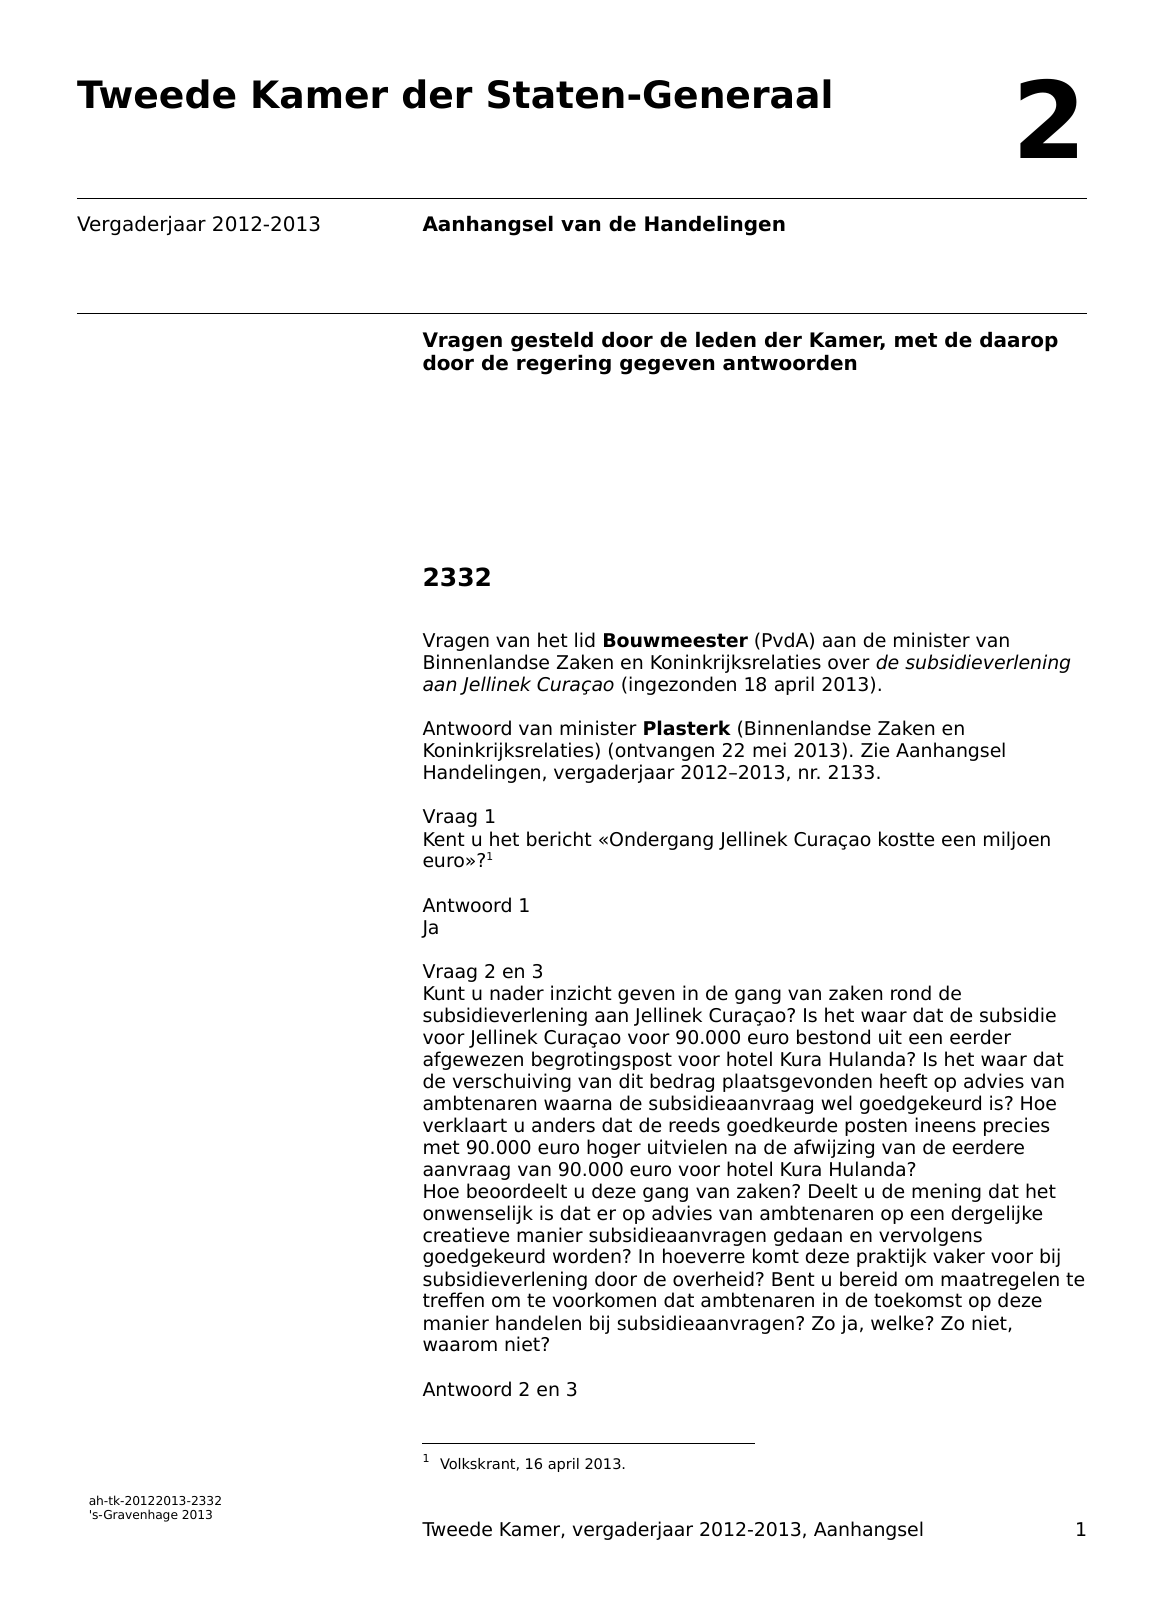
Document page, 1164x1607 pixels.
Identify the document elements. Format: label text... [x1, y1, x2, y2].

text ah-tk-20122013-2332 [88, 1494, 323, 1508]
table_cell [77, 314, 422, 375]
text 's-Gravenhage 2013 [88, 1508, 323, 1522]
table_header 2 [886, 59, 1087, 198]
text Kent u het bericht «Ondergang Jellinek Curaçao kostte een miljoen euro»? [422, 828, 1087, 872]
text Vraag 2 en 3 [422, 961, 1087, 983]
text Antwoord van minister Plasterk (Binnenlandse Zaken en Koninkrijksrelaties) (ontvangen 22 mei 2013). Zie Aanhangsel Handelingen, vergaderjaar 2012–2013, nr. 2133. [422, 718, 1087, 784]
table_header Tweede Kamer der Staten-Generaal [77, 59, 886, 198]
table_cell Aanhangsel van de Handelingen [422, 199, 1087, 313]
text Antwoord 2 en 3 [422, 1378, 1087, 1401]
text Vragen van het lid Bouwmeester (PvdA) aan de minister van Binnenlandse Zaken en Koninkrijksrelaties over de subsidieverlening aan Jellinek Curaçao (ingezonden 18 april 2013). [422, 630, 1087, 696]
text Antwoord 1 [422, 894, 1087, 917]
table_cell Vragen gesteld door de leden der Kamer, met de daarop door de regering gegeven antwoorden [422, 314, 1087, 375]
text 2332 [422, 563, 1087, 592]
text Kunt u nader inzicht geven in de gang van zaken rond de subsidieverlening aan Jellinek Curaçao? Is het waar dat de subsidie voor Jellinek Curaçao voor 90.000 euro bestond uit een eerder afgewezen begrotingspost voor hotel Kura Hulanda? Is het waar dat de verschuiving van dit bedrag plaatsgevonden heeft op advies van ambtenaren waarna de subsidieaanvraag wel goedgekeurd is? Hoe verklaart u anders dat de reeds goedkeurde posten ineens precies met 90.000 euro hoger uitvielen na de afwijzing van de eerdere aanvraag van 90.000 euro voor hotel Kura Hulanda? [422, 983, 1087, 1181]
text Vraag 1 [422, 806, 1087, 828]
text Ja [422, 917, 1087, 938]
text Volkskrant, 16 april 2013. [422, 1452, 1087, 1474]
text Hoe beoordeelt u deze gang van zaken? Deelt u de mening dat het onwenselijk is dat er op advies van ambtenaren op een dergelijke creatieve manier subsidieaanvragen gedaan en vervolgens goedgekeurd worden? In hoeverre komt deze praktijk vaker voor bij subsidieverlening door de overheid? Bent u bereid om maatregelen te treffen om te voorkomen dat ambtenaren in de toekomst op deze manier handelen bij subsidieaanvragen? Zo ja, welke? Zo niet, waarom niet? [422, 1181, 1087, 1356]
table_cell Vergaderjaar 2012-2013 [77, 199, 422, 313]
